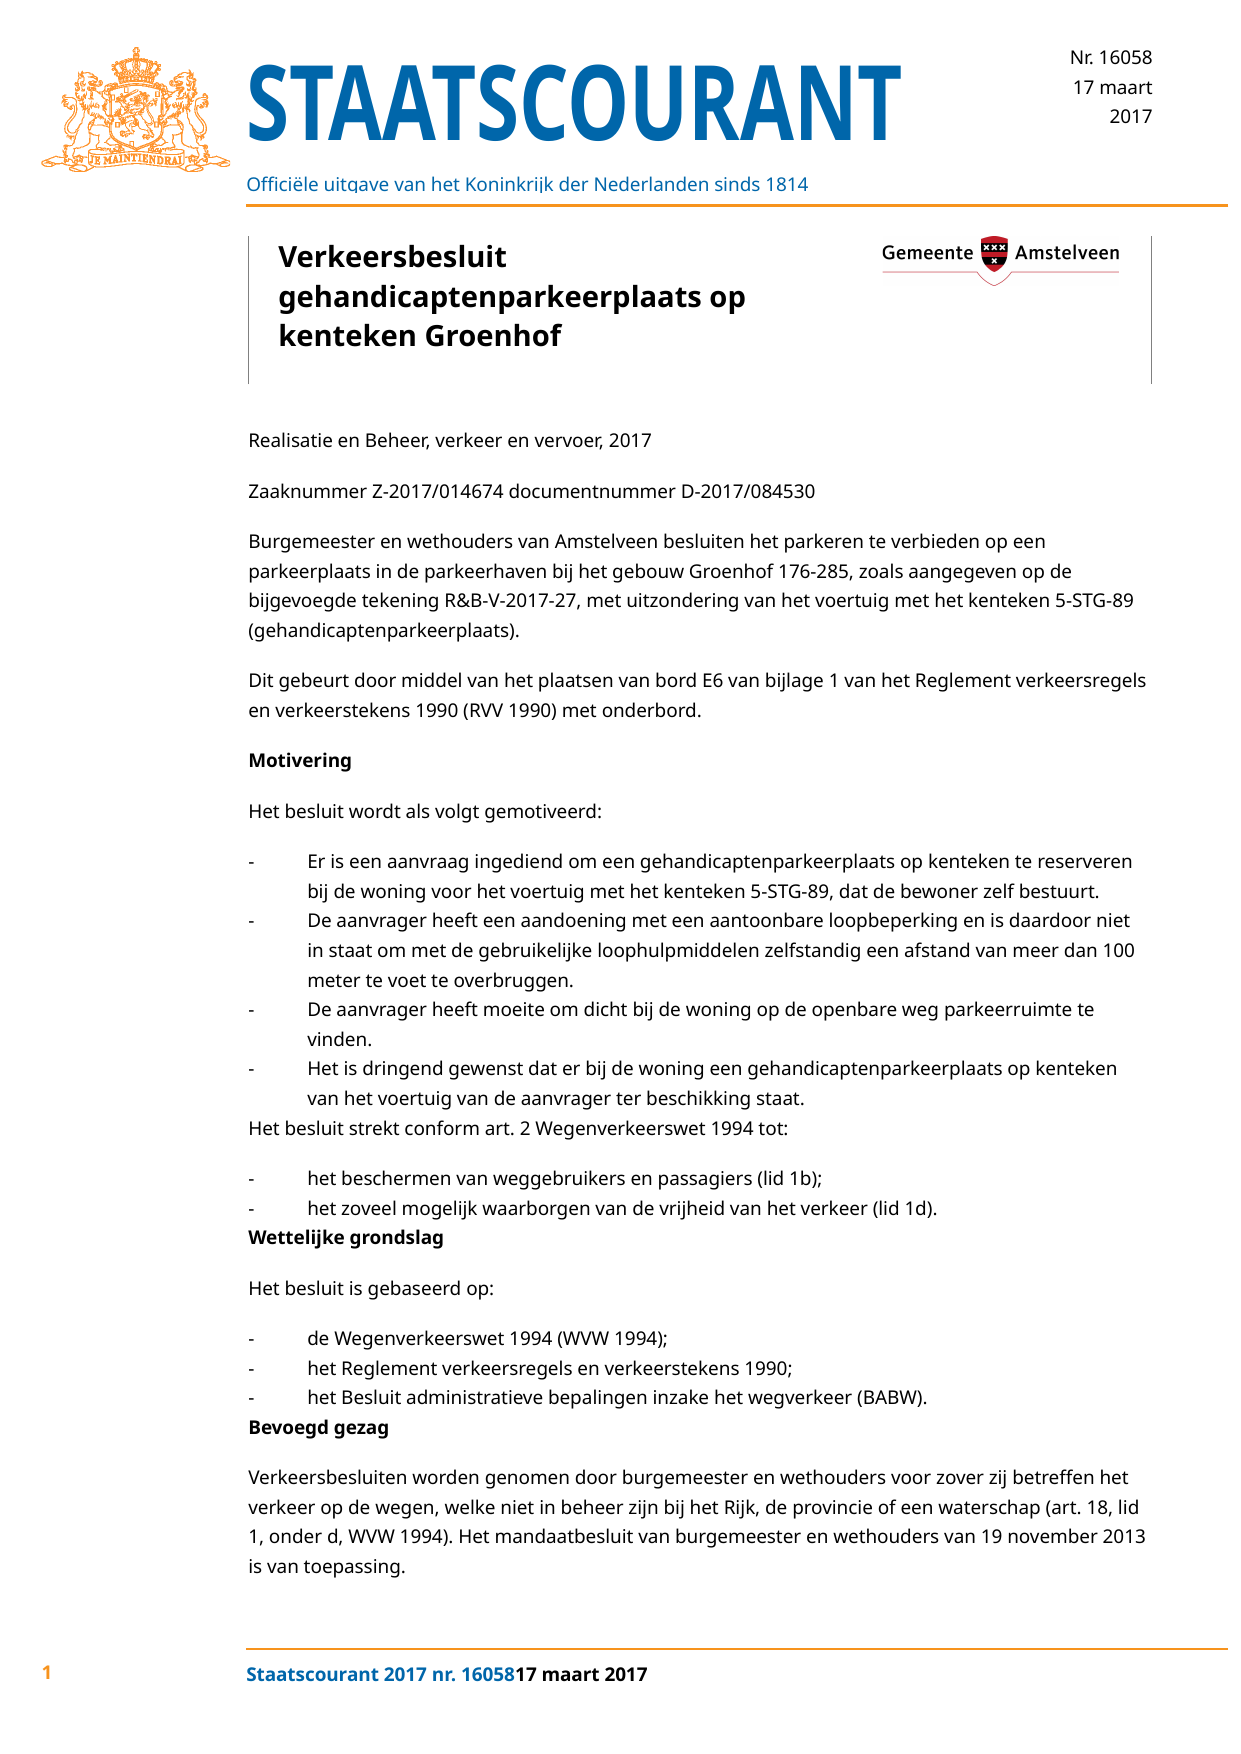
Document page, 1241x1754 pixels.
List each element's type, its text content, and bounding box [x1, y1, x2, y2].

text Het besluit strekt conform art. 2 Wegenverkeerswet 1994 tot: [248, 1115, 1152, 1140]
list het Reglement verkeersregels en verkeerstekens 1990; [248, 1355, 1152, 1380]
text Bevoegd gezag [248, 1414, 1152, 1439]
list De aanvrager heeft moeite om dicht bij de woning op de openbare weg parkeerruimte te vinden. [248, 996, 1152, 1052]
text Burgemeester en wethouders van Amstelveen besluiten het parkeren te verbieden op een parkeerplaats in de parkeerhaven bij het gebouw Groenhof 176-285, zoals aangegeven op de bijgevoegde tekening R&B-V-2017-27, met uitzondering van het voertuig met het kenteken 5-STG-89 (gehandicaptenparkeerplaats). [248, 528, 1152, 643]
text Het besluit wordt als volgt gemotiveerd: [248, 798, 1152, 824]
list het beschermen van weggebruikers en passagiers (lid 1b); [248, 1165, 1152, 1191]
text Zaaknummer Z-2017/014674 documentnummer D-2017/084530 [248, 478, 1152, 504]
text Realisatie en Beheer, verkeer en vervoer, 2017 [248, 428, 1152, 453]
picture [41, 47, 231, 172]
text Motivering [248, 748, 1152, 773]
list De aanvrager heeft een aandoening met een aantoonbare loopbeperking en is daardoor niet in staat om met de gebruikelijke loophulpmiddelen zelfstandig een afstand van meer dan 100 meter te voet te overbruggen. [248, 908, 1152, 992]
text Verkeersbesluiten worden genomen door burgemeester en wethouders voor zover zij betreffen het verkeer op de wegen, welke niet in beheer zijn bij het Rijk, de provincie of een waterschap (art. 18, lid 1, onder d, WVW 1994). Het mandaatbesluit van burgemeester en wethouders van 19 november 2013 is van toepassing. [248, 1464, 1152, 1579]
table_header Verkeersbesluit gehandicaptenparkeerplaats op kenteken Groenhof [249, 236, 850, 384]
text Dit gebeurt door middel van het plaatsen van bord E6 van bijlage 1 van het Reglement verkeersregels en verkeerstekens 1990 (RVV 1990) met onderbord. [248, 668, 1152, 723]
list Het is dringend gewenst dat er bij de woning een gehandicaptenparkeerplaats op kenteken van het voertuig van de aanvrager ter beschikking staat. [248, 1056, 1152, 1111]
list het Besluit administratieve bepalingen inzake het wegverkeer (BABW). [248, 1384, 1152, 1410]
text Het besluit is gebaseerd op: [248, 1275, 1152, 1300]
list de Wegenverkeerswet 1994 (WVW 1994); [248, 1325, 1152, 1351]
picture [882, 236, 1119, 286]
text Wettelijke grondslag [248, 1224, 1152, 1250]
list het zoveel mogelijk waarborgen van de vrijheid van het verkeer (lid 1d). [248, 1195, 1152, 1220]
table_header [850, 236, 1151, 384]
list Er is een aanvraag ingediend om een gehandicaptenparkeerplaats op kenteken te reserveren bij de woning voor het voertuig met het kenteken 5-STG-89, dat de bewoner zelf bestuurt. [248, 848, 1152, 904]
